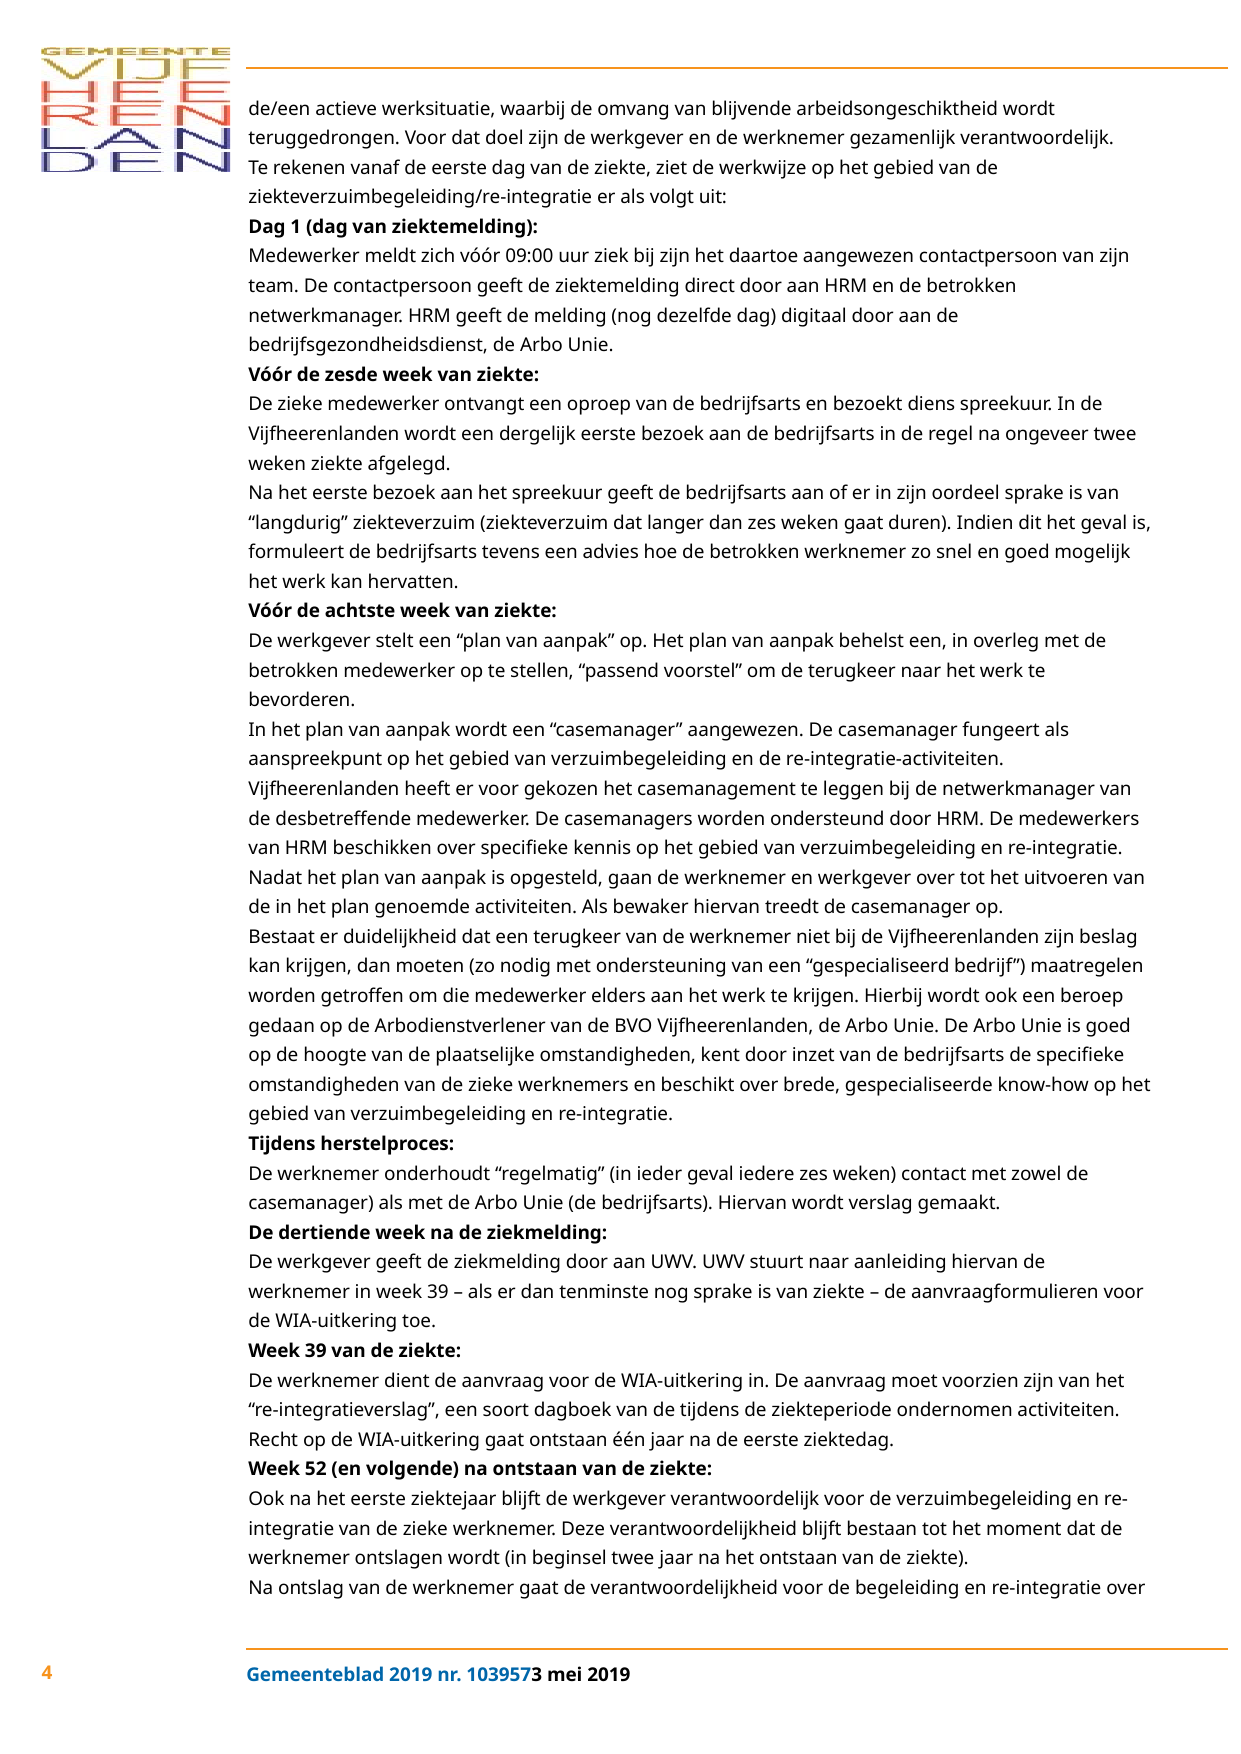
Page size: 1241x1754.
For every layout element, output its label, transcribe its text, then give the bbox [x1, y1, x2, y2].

text Vóór de zesde week van ziekte: [248, 361, 1152, 387]
text De dertiende week na de ziekmelding: [248, 1219, 1152, 1245]
text Tijdens herstelproces: [248, 1130, 1152, 1156]
text De werknemer dient de aanvraag voor de WIA-uitkering in. De aanvraag moet voorzien zijn van het “re-integratieverslag”, een soort dagboek van de tijdens de ziekteperiode ondernomen activiteiten. [248, 1367, 1152, 1422]
text In het plan van aanpak wordt een “casemanager” aangewezen. De casemanager fungeert als aanspreekpunt op het gebied van verzuimbegeleiding en de re-integratie-activiteiten. [248, 716, 1152, 771]
text Recht op de WIA-uitkering gaat ontstaan één jaar na de eerste ziektedag. [248, 1426, 1152, 1452]
text Week 52 (en volgende) na ontstaan van de ziekte: [248, 1456, 1152, 1481]
text Na het eerste bezoek aan het spreekuur geeft de bedrijfsarts aan of er in zijn oordeel sprake is van “langdurig” ziekteverzuim (ziekteverzuim dat langer dan zes weken gaat duren). Indien dit het geval is, formuleert de bedrijfsarts tevens een advies hoe de betrokken werknemer zo snel en goed mogelijk het werk kan hervatten. [248, 479, 1152, 594]
text Week 39 van de ziekte: [248, 1337, 1152, 1363]
text Dag 1 (dag van ziektemelding): [248, 213, 1152, 239]
picture [41, 47, 231, 172]
text Vóór de achtste week van ziekte: [248, 598, 1152, 623]
text Medewerker meldt zich vóór 09:00 uur ziek bij zijn het daartoe aangewezen contactpersoon van zijn team. De contactpersoon geeft de ziektemelding direct door aan HRM en de betrokken netwerkmanager. HRM geeft de melding (nog dezelfde dag) digitaal door aan de bedrijfsgezondheidsdienst, de Arbo Unie. [248, 243, 1152, 357]
text Vijfheerenlanden heeft er voor gekozen het casemanagement te leggen bij de netwerkmanager van de desbetreffende medewerker. De casemanagers worden ondersteund door HRM. De medewerkers van HRM beschikken over specifieke kennis op het gebied van verzuimbegeleiding en re-integratie. [248, 775, 1152, 860]
text De werkgever geeft de ziekmelding door aan UWV. UWV stuurt naar aanleiding hiervan de werknemer in week 39 – als er dan tenminste nog sprake is van ziekte – de aanvraagformulieren voor de WIA-uitkering toe. [248, 1248, 1152, 1333]
text Nadat het plan van aanpak is opgesteld, gaan de werknemer en werkgever over tot het uitvoeren van de in het plan genoemde activiteiten. Als bewaker hiervan treedt de casemanager op. [248, 864, 1152, 919]
text Te rekenen vanaf de eerste dag van de ziekte, ziet de werkwijze op het gebied van de ziekteverzuimbegeleiding/re-integratie er als volgt uit: [248, 154, 1152, 209]
text de/een actieve werksituatie, waarbij de omvang van blijvende arbeidsongeschiktheid wordt teruggedrongen. Voor dat doel zijn de werkgever en de werknemer gezamenlijk verantwoordelijk. [248, 95, 1152, 150]
text De werkgever stelt een “plan van aanpak” op. Het plan van aanpak behelst een, in overleg met de betrokken medewerker op te stellen, “passend voorstel” om de terugkeer naar het werk te bevorderen. [248, 627, 1152, 712]
text Ook na het eerste ziektejaar blijft de werkgever verantwoordelijk voor de verzuimbegeleiding en re-integratie van de zieke werknemer. Deze verantwoordelijkheid blijft bestaan tot het moment dat de werknemer ontslagen wordt (in beginsel twee jaar na het ontstaan van de ziekte). [248, 1485, 1152, 1570]
text De werknemer onderhoudt “regelmatig” (in ieder geval iedere zes weken) contact met zowel de casemanager) als met de Arbo Unie (de bedrijfsarts). Hiervan wordt verslag gemaakt. [248, 1160, 1152, 1215]
text De zieke medewerker ontvangt een oproep van de bedrijfsarts en bezoekt diens spreekuur. In de Vijfheerenlanden wordt een dergelijk eerste bezoek aan de bedrijfsarts in de regel na ongeveer twee weken ziekte afgelegd. [248, 391, 1152, 476]
text Na ontslag van de werknemer gaat de verantwoordelijkheid voor de begeleiding en re-integratie over [248, 1574, 1152, 1600]
text Bestaat er duidelijkheid dat een terugkeer van de werknemer niet bij de Vijfheerenlanden zijn beslag kan krijgen, dan moeten (zo nodig met ondersteuning van een “gespecialiseerd bedrijf”) maatregelen worden getroffen om die medewerker elders aan het werk te krijgen. Hierbij wordt ook een beroep gedaan op de Arbodienstverlener van de BVO Vijfheerenlanden, de Arbo Unie. De Arbo Unie is goed op de hoogte van de plaatselijke omstandigheden, kent door inzet van de bedrijfsarts de specifieke omstandigheden van de zieke werknemers en beschikt over brede, gespecialiseerde know-how op het gebied van verzuimbegeleiding en re-integratie. [248, 923, 1152, 1126]
